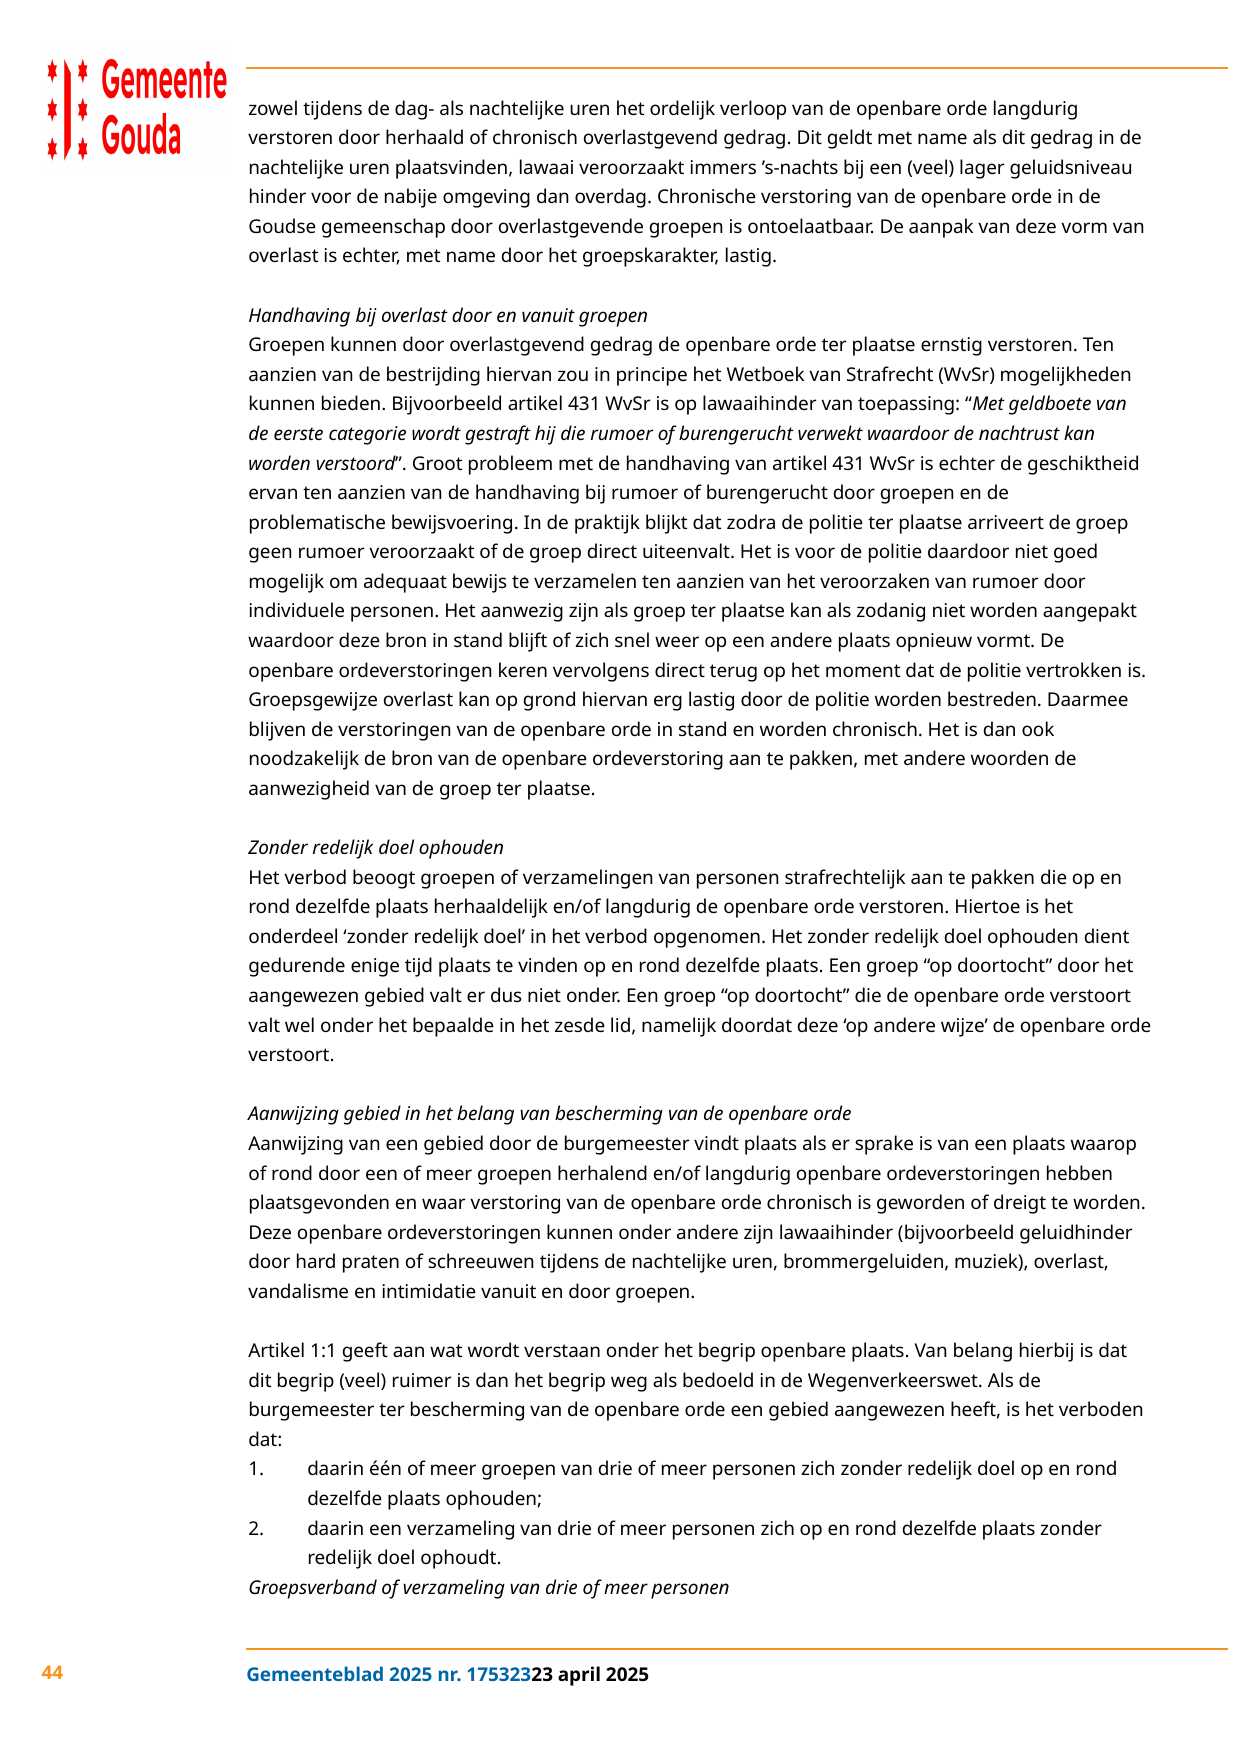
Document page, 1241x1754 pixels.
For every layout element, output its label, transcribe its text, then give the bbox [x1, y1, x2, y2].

text Handhaving bij overlast door en vanuit groepen [248, 302, 1152, 328]
text Groepen kunnen door overlastgevend gedrag de openbare orde ter plaatse ernstig verstoren. Ten aanzien van de bestrijding hiervan zou in principe het Wetboek van Strafrecht (WvSr) mogelijkheden kunnen bieden. Bijvoorbeeld artikel 431 WvSr is op lawaaihinder van toepassing: “Met geldboete van de eerste categorie wordt gestraft hij die rumoer of burengerucht verwekt waardoor de nachtrust kan worden verstoord”. Groot probleem met de handhaving van artikel 431 WvSr is echter de geschiktheid ervan ten aanzien van de handhaving bij rumoer of burengerucht door groepen en de problematische bewijsvoering. In de praktijk blijkt dat zodra de politie ter plaatse arriveert de groep geen rumoer veroorzaakt of de groep direct uiteenvalt. Het is voor de politie daardoor niet goed mogelijk om adequaat bewijs te verzamelen ten aanzien van het veroorzaken van rumoer door individuele personen. Het aanwezig zijn als groep ter plaatse kan als zodanig niet worden aangepakt waardoor deze bron in stand blijft of zich snel weer op een andere plaats opnieuw vormt. De openbare ordeverstoringen keren vervolgens direct terug op het moment dat de politie vertrokken is. Groepsgewijze overlast kan op grond hiervan erg lastig door de politie worden bestreden. Daarmee blijven de verstoringen van de openbare orde in stand en worden chronisch. Het is dan ook noodzakelijk de bron van de openbare ordeverstoring aan te pakken, met andere woorden de aanwezigheid van de groep ter plaatse. [248, 331, 1152, 801]
text Groepsverband of verzameling van drie of meer personen [248, 1574, 1152, 1600]
text Zonder redelijk doel ophouden [248, 834, 1152, 860]
list daarin één of meer groepen van drie of meer personen zich zonder redelijk doel op en rond dezelfde plaats ophouden; [248, 1456, 1152, 1511]
list daarin een verzameling van drie of meer personen zich op en rond dezelfde plaats zonder redelijk doel ophoudt. [248, 1515, 1152, 1570]
text zowel tijdens de dag- als nachtelijke uren het ordelijk verloop van de openbare orde langdurig verstoren door herhaald of chronisch overlastgevend gedrag. Dit geldt met name als dit gedrag in de nachtelijke uren plaatsvinden, lawaai veroorzaakt immers ’s-nachts bij een (veel) lager geluidsniveau hinder voor de nabije omgeving dan overdag. Chronische verstoring van de openbare orde in de Goudse gemeenschap door overlastgevende groepen is ontoelaatbaar. De aanpak van deze vorm van overlast is echter, met name door het groepskarakter, lastig. [248, 95, 1152, 268]
text Aanwijzing van een gebied door de burgemeester vindt plaats als er sprake is van een plaats waarop of rond door een of meer groepen herhalend en/of langdurig openbare ordeverstoringen hebben plaatsgevonden en waar verstoring van de openbare orde chronisch is geworden of dreigt te worden. Deze openbare ordeverstoringen kunnen onder andere zijn lawaaihinder (bijvoorbeeld geluidhinder door hard praten of schreeuwen tijdens de nachtelijke uren, brommergeluiden, muziek), overlast, vandalisme en intimidatie vanuit en door groepen. [248, 1130, 1152, 1304]
text Artikel 1:1 geeft aan wat wordt verstaan onder het begrip openbare plaats. Van belang hierbij is dat dit begrip (veel) ruimer is dan het begrip weg als bedoeld in de Wegenverkeerswet. Als de burgemeester ter bescherming van de openbare orde een gebied aangewezen heeft, is het verboden dat: [248, 1337, 1152, 1452]
picture [41, 47, 231, 172]
text Aanwijzing gebied in het belang van bescherming van de openbare orde [248, 1101, 1152, 1126]
text Het verbod beoogt groepen of verzamelingen van personen strafrechtelijk aan te pakken die op en rond dezelfde plaats herhaaldelijk en/of langdurig de openbare orde verstoren. Hiertoe is het onderdeel ‘zonder redelijk doel’ in het verbod opgenomen. Het zonder redelijk doel ophouden dient gedurende enige tijd plaats te vinden op en rond dezelfde plaats. Een groep “op doortocht” door het aangewezen gebied valt er dus niet onder. Een groep “op doortocht” die de openbare orde verstoort valt wel onder het bepaalde in het zesde lid, namelijk doordat deze ‘op andere wijze’ de openbare orde verstoort. [248, 864, 1152, 1067]
